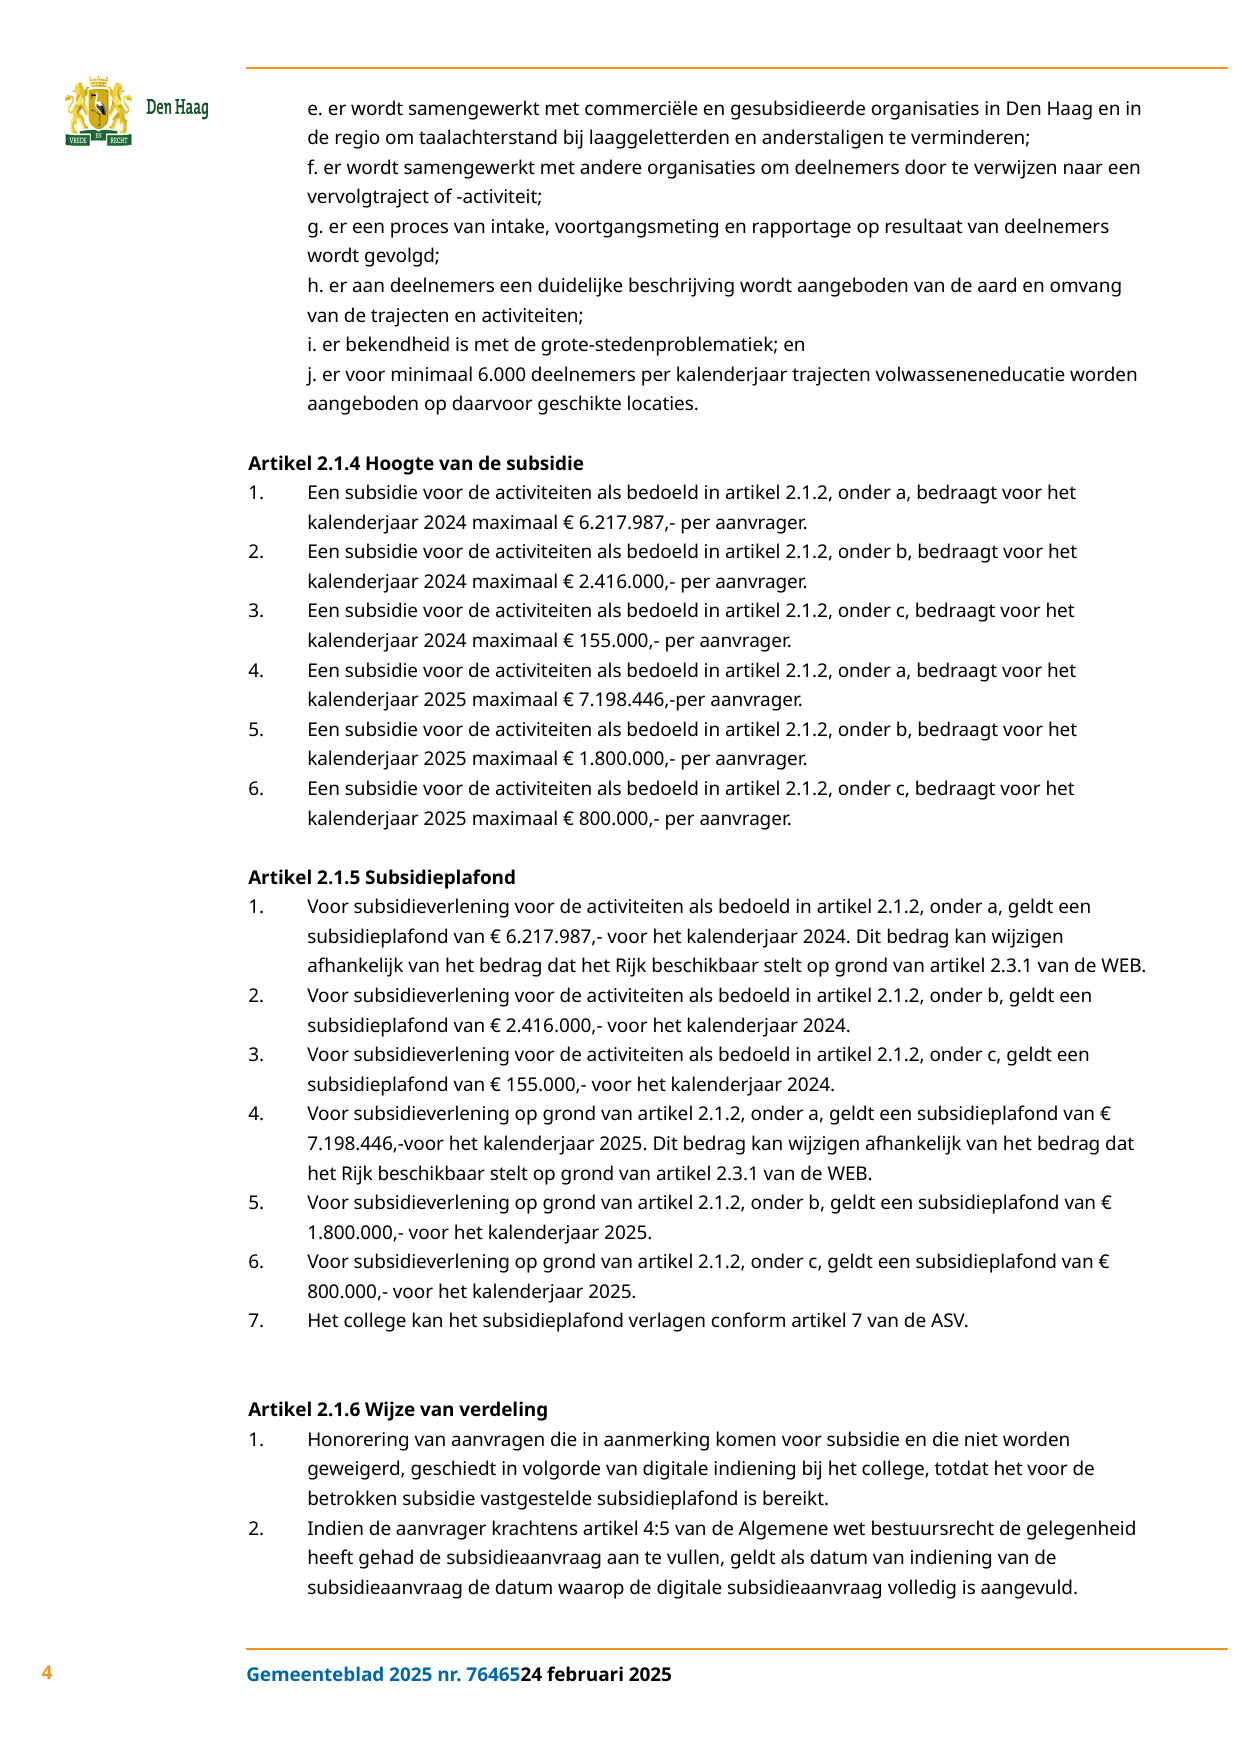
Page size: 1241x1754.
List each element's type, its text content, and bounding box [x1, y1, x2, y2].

list Voor subsidieverlening voor de activiteiten als bedoeld in artikel 2.1.2, onder a, geldt een subsidieplafond van € 6.217.987,- voor het kalenderjaar 2024. Dit bedrag kan wijzigen afhankelijk van het bedrag dat het Rijk beschikbaar stelt op grond van artikel 2.3.1 van de WEB. [248, 893, 1152, 978]
list Het college kan het subsidieplafond verlagen conform artikel 7 van de ASV. [248, 1308, 1152, 1333]
list h. er aan deelnemers een duidelijke beschrijving wordt aangeboden van de aard en omvang van de trajecten en activiteiten; [248, 272, 1152, 328]
text Artikel 2.1.4 Hoogte van de subsidie [248, 450, 1152, 476]
picture [41, 47, 231, 172]
list Een subsidie voor de activiteiten als bedoeld in artikel 2.1.2, onder a, bedraagt voor het kalenderjaar 2025 maximaal € 7.198.446,-per aanvrager. [248, 657, 1152, 712]
list Voor subsidieverlening op grond van artikel 2.1.2, onder b, geldt een subsidieplafond van € 1.800.000,- voor het kalenderjaar 2025. [248, 1189, 1152, 1245]
list Honorering van aanvragen die in aanmerking komen voor subsidie en die niet worden geweigerd, geschiedt in volgorde van digitale indiening bij het college, totdat het voor de betrokken subsidie vastgestelde subsidieplafond is bereikt. [248, 1426, 1152, 1511]
list Voor subsidieverlening voor de activiteiten als bedoeld in artikel 2.1.2, onder c, geldt een subsidieplafond van € 155.000,- voor het kalenderjaar 2024. [248, 1041, 1152, 1097]
list f. er wordt samengewerkt met andere organisaties om deelnemers door te verwijzen naar een vervolgtraject of -activiteit; [248, 154, 1152, 209]
list Voor subsidieverlening op grond van artikel 2.1.2, onder a, geldt een subsidieplafond van € 7.198.446,-voor het kalenderjaar 2025. Dit bedrag kan wijzigen afhankelijk van het bedrag dat het Rijk beschikbaar stelt op grond van artikel 2.3.1 van de WEB. [248, 1101, 1152, 1186]
list Een subsidie voor de activiteiten als bedoeld in artikel 2.1.2, onder b, bedraagt voor het kalenderjaar 2025 maximaal € 1.800.000,- per aanvrager. [248, 716, 1152, 771]
list Voor subsidieverlening op grond van artikel 2.1.2, onder c, geldt een subsidieplafond van € 800.000,- voor het kalenderjaar 2025. [248, 1248, 1152, 1304]
list Een subsidie voor de activiteiten als bedoeld in artikel 2.1.2, onder c, bedraagt voor het kalenderjaar 2024 maximaal € 155.000,- per aanvrager. [248, 598, 1152, 653]
text Artikel 2.1.6 Wijze van verdeling [248, 1396, 1152, 1422]
text Artikel 2.1.5 Subsidieplafond [248, 864, 1152, 890]
list Voor subsidieverlening voor de activiteiten als bedoeld in artikel 2.1.2, onder b, geldt een subsidieplafond van € 2.416.000,- voor het kalenderjaar 2024. [248, 982, 1152, 1038]
list g. er een proces van intake, voortgangsmeting en rapportage op resultaat van deelnemers wordt gevolgd; [248, 213, 1152, 268]
list j. er voor minimaal 6.000 deelnemers per kalenderjaar trajecten volwasseneneducatie worden aangeboden op daarvoor geschikte locaties. [248, 361, 1152, 416]
list Indien de aanvrager krachtens artikel 4:5 van de Algemene wet bestuursrecht de gelegenheid heeft gehad de subsidieaanvraag aan te vullen, geldt als datum van indiening van de subsidieaanvraag de datum waarop de digitale subsidieaanvraag volledig is aangevuld. [248, 1515, 1152, 1600]
list i. er bekendheid is met de grote-stedenproblematiek; en [248, 331, 1152, 357]
list Een subsidie voor de activiteiten als bedoeld in artikel 2.1.2, onder b, bedraagt voor het kalenderjaar 2024 maximaal € 2.416.000,- per aanvrager. [248, 538, 1152, 594]
list e. er wordt samengewerkt met commerciële en gesubsidieerde organisaties in Den Haag en in de regio om taalachterstand bij laaggeletterden en anderstaligen te verminderen; [248, 95, 1152, 150]
list Een subsidie voor de activiteiten als bedoeld in artikel 2.1.2, onder a, bedraagt voor het kalenderjaar 2024 maximaal € 6.217.987,- per aanvrager. [248, 479, 1152, 535]
list Een subsidie voor de activiteiten als bedoeld in artikel 2.1.2, onder c, bedraagt voor het kalenderjaar 2025 maximaal € 800.000,- per aanvrager. [248, 775, 1152, 831]
